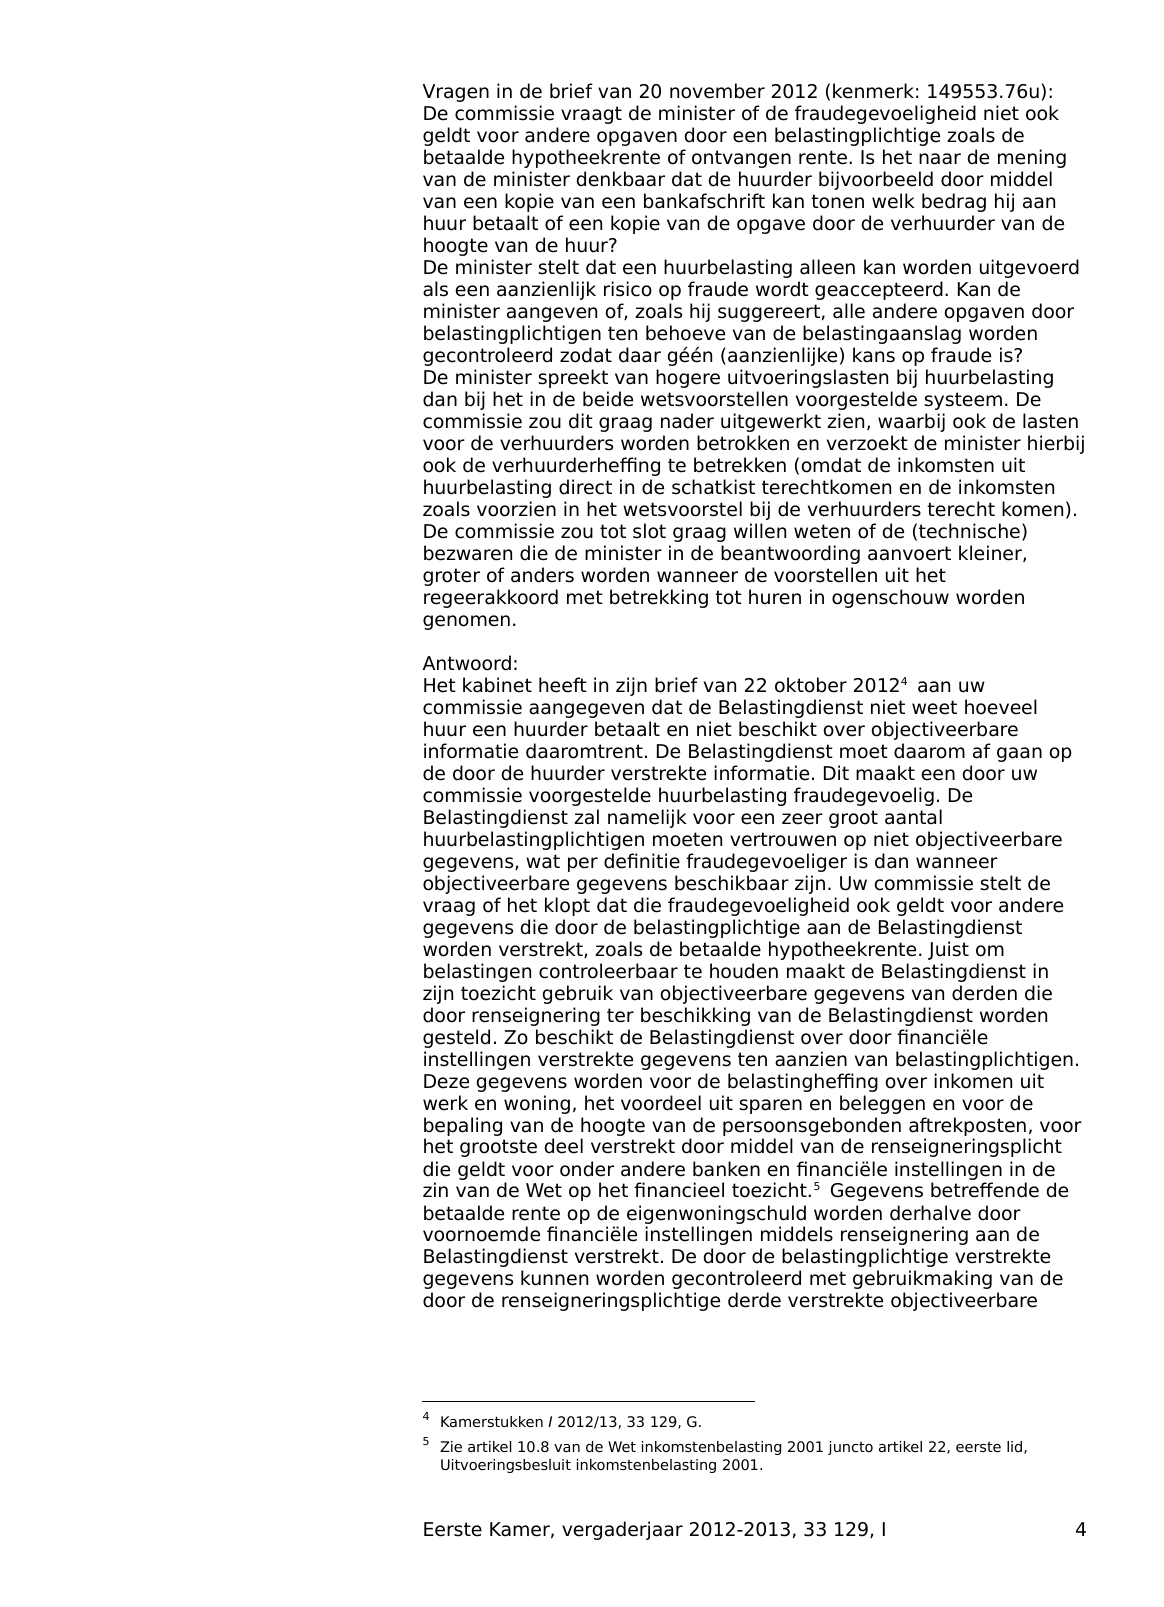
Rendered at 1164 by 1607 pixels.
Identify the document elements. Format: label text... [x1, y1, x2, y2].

text De minister spreekt van hogere uitvoeringslasten bij huurbelasting dan bij het in de beide wetsvoorstellen voorgestelde systeem. De commissie zou dit graag nader uitgewerkt zien, waarbij ook de lasten voor de verhuurders worden betrokken en verzoekt de minister hierbij ook de verhuurderheffing te betrekken (omdat de inkomsten uit huurbelasting direct in de schatkist terechtkomen en de inkomsten zoals voorzien in het wetsvoorstel bij de verhuurders terecht komen). [422, 367, 1087, 521]
text De commissie zou tot slot graag willen weten of de (technische) bezwaren die de minister in de beantwoording aanvoert kleiner, groter of anders worden wanneer de voorstellen uit het regeerakkoord met betrekking tot huren in ogenschouw worden genomen. [422, 521, 1087, 631]
text Kamerstukken I 2012/13, 33 129, G. [422, 1410, 1087, 1432]
text Vragen in de brief van 20 november 2012 (kenmerk: 149553.76u): [422, 81, 1087, 103]
text Antwoord: [422, 653, 1087, 675]
text Zie artikel 10.8 van de Wet inkomstenbelasting 2001 juncto artikel 22, eerste lid, Uitvoeringsbesluit inkomstenbelasting 2001. [422, 1435, 1087, 1474]
text Het kabinet heeft in zijn brief van 22 oktober 2012 aan uw commissie aangegeven dat de Belastingdienst niet weet hoeveel huur een huurder betaalt en niet beschikt over objectiveerbare informatie daaromtrent. De Belastingdienst moet daarom af gaan op de door de huurder verstrekte informatie. Dit maakt een door uw commissie voorgestelde huurbelasting fraudegevoelig. De Belastingdienst zal namelijk voor een zeer groot aantal huurbelastingplichtigen moeten vertrouwen op niet objectiveerbare gegevens, wat per definitie fraudegevoeliger is dan wanneer objectiveerbare gegevens beschikbaar zijn. Uw commissie stelt de vraag of het klopt dat die fraudegevoeligheid ook geldt voor andere gegevens die door de belastingplichtige aan de Belastingdienst worden verstrekt, zoals de betaalde hypotheekrente. Juist om belastingen controleerbaar te houden maakt de Belastingdienst in zijn toezicht gebruik van objectiveerbare gegevens van derden die door renseignering ter beschikking van de Belastingdienst worden gesteld. Zo beschikt de Belastingdienst over door financiële instellingen verstrekte gegevens ten aanzien van belastingplichtigen. Deze gegevens worden voor de belastingheffing over inkomen uit werk en woning, het voordeel uit sparen en beleggen en voor de bepaling van de hoogte van de persoonsgebonden aftrekposten, voor het grootste deel verstrekt door middel van de renseigneringsplicht die geldt voor onder andere banken en financiële instellingen in de zin van de Wet op het financieel toezicht. Gegevens betreffende de betaalde rente op de eigenwoningschuld worden derhalve door voornoemde financiële instellingen middels renseignering aan de Belastingdienst verstrekt. De door de belastingplichtige verstrekte gegevens kunnen worden gecontroleerd met gebruikmaking van de door de renseigneringsplichtige derde verstrekte objectiveerbare [422, 675, 1087, 1312]
text De minister stelt dat een huurbelasting alleen kan worden uitgevoerd als een aanzienlijk risico op fraude wordt geaccepteerd. Kan de minister aangeven of, zoals hij suggereert, alle andere opgaven door belastingplichtigen ten behoeve van de belastingaanslag worden gecontroleerd zodat daar géén (aanzienlijke) kans op fraude is? [422, 257, 1087, 367]
text De commissie vraagt de minister of de fraudegevoeligheid niet ook geldt voor andere opgaven door een belastingplichtige zoals de betaalde hypotheekrente of ontvangen rente. Is het naar de mening van de minister denkbaar dat de huurder bijvoorbeeld door middel van een kopie van een bankafschrift kan tonen welk bedrag hij aan huur betaalt of een kopie van de opgave door de verhuurder van de hoogte van de huur? [422, 103, 1087, 257]
